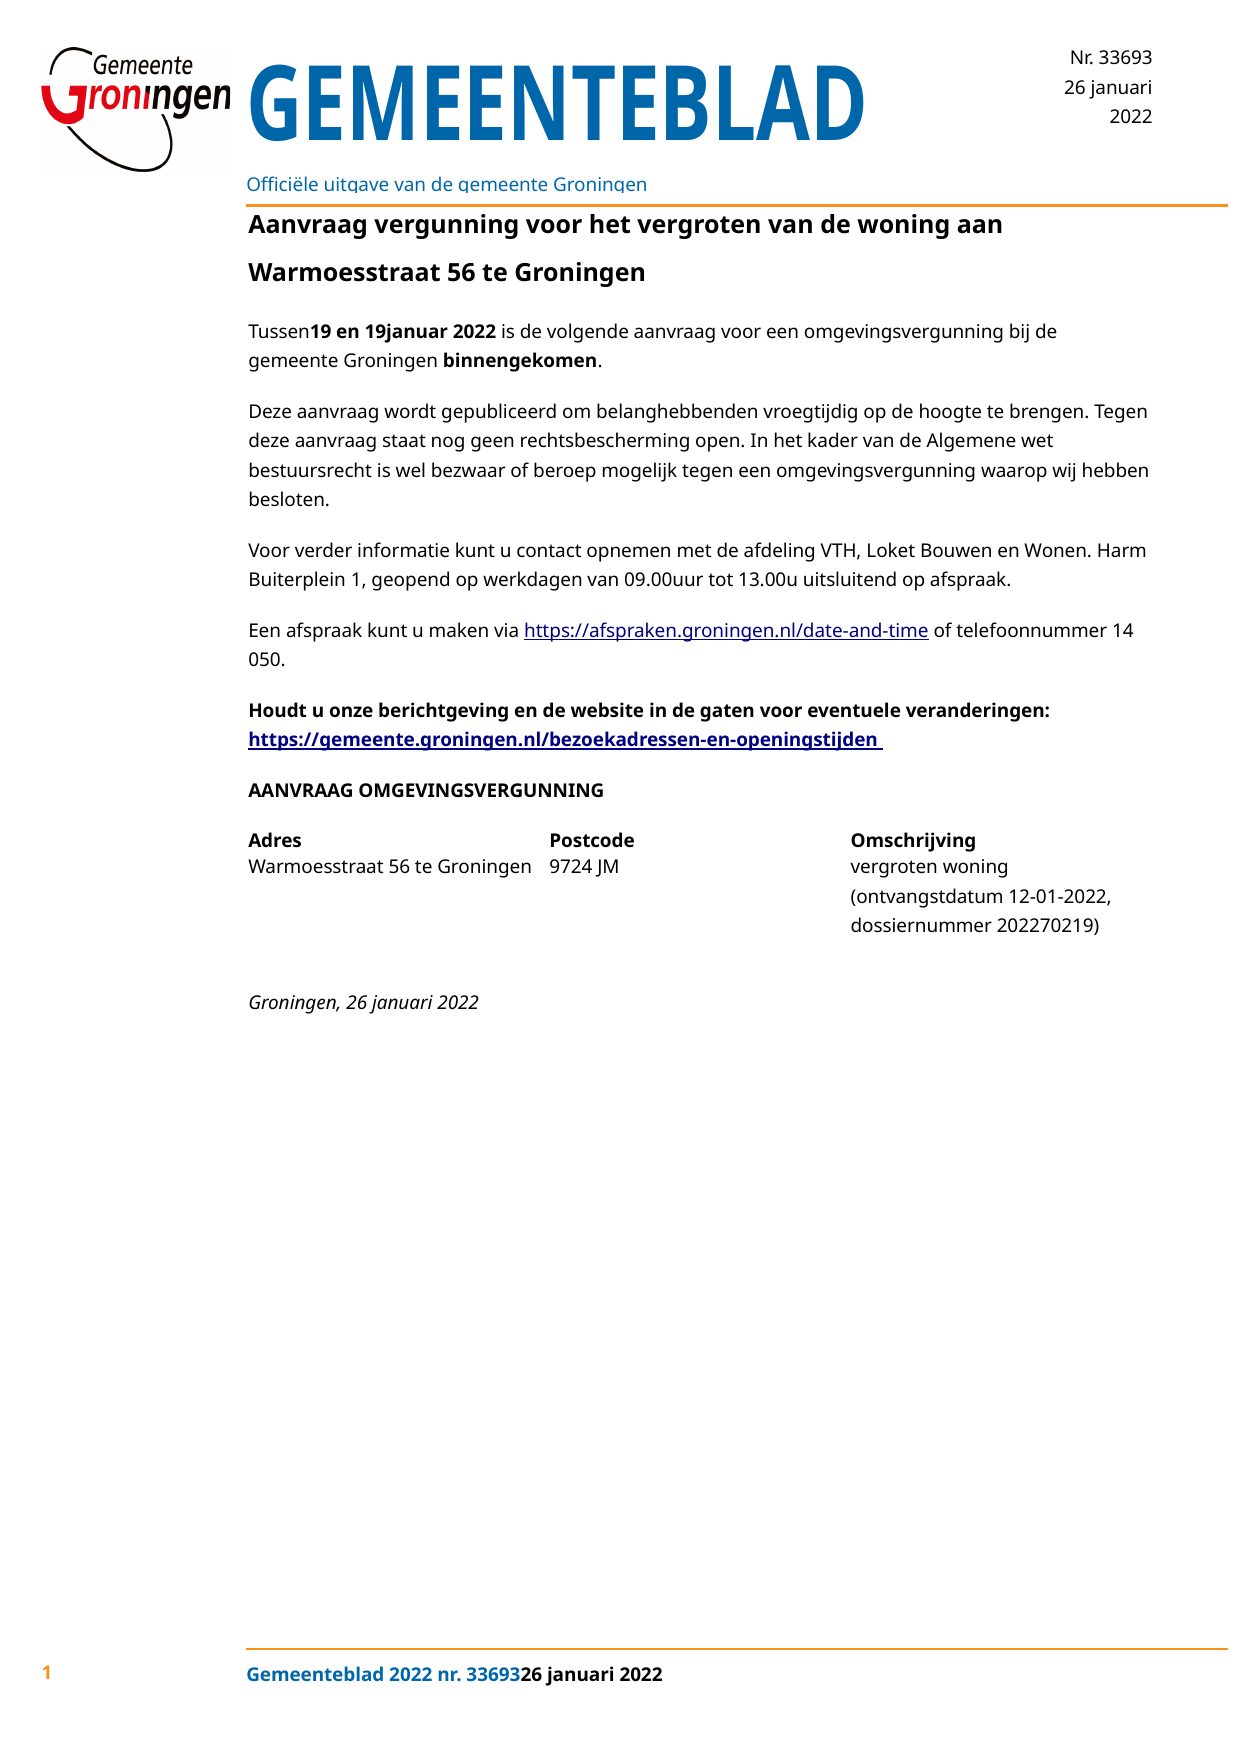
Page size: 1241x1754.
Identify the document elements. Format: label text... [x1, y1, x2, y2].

text Tussen19 en 19januar 2022 is de volgende aanvraag voor een omgevingsvergunning bij de gemeente Groningen binnengekomen. [248, 318, 1152, 373]
table_cell vergroten woning (ontvangstdatum 12-01-2022, dossiernummer 202270219) [850, 853, 1152, 938]
table_header Adres [248, 828, 549, 853]
picture [41, 47, 231, 172]
text AANVRAAG OMGEVINGSVERGUNNING [248, 777, 1152, 803]
text Houdt u onze berichtgeving en de website in de gaten voor eventuele veranderingen: https://gemeente.groningen.nl/bezoekadressen-en-openingstijden [248, 697, 1152, 752]
text Deze aanvraag wordt gepubliceerd om belanghebbenden vroegtijdig op de hoogte te brengen. Tegen deze aanvraag staat nog geen rechtsbescherming open. In het kader van de Algemene wet bestuursrecht is wel bezwaar of beroep mogelijk tegen een omgevingsvergunning waarop wij hebben besloten. [248, 398, 1152, 512]
table_header Omschrijving [850, 828, 1152, 853]
text Aanvraag vergunning voor het vergroten van de woning aan Warmoesstraat 56 te Groningen [248, 207, 1152, 288]
text Voor verder informatie kunt u contact opnemen met de afdeling VTH, Loket Bouwen en Wonen. Harm Buiterplein 1, geopend op werkdagen van 09.00uur tot 13.00u uitsluitend op afspraak. [248, 537, 1152, 592]
table_cell Warmoesstraat 56 te Groningen [248, 853, 549, 938]
text Groningen, 26 januari 2022 [248, 989, 1152, 1015]
table_cell 9724 JM [549, 853, 850, 938]
text Een afspraak kunt u maken via https://afspraken.groningen.nl/date-and-time of telefoonnummer 14 050. [248, 617, 1152, 672]
table_header Postcode [549, 828, 850, 853]
